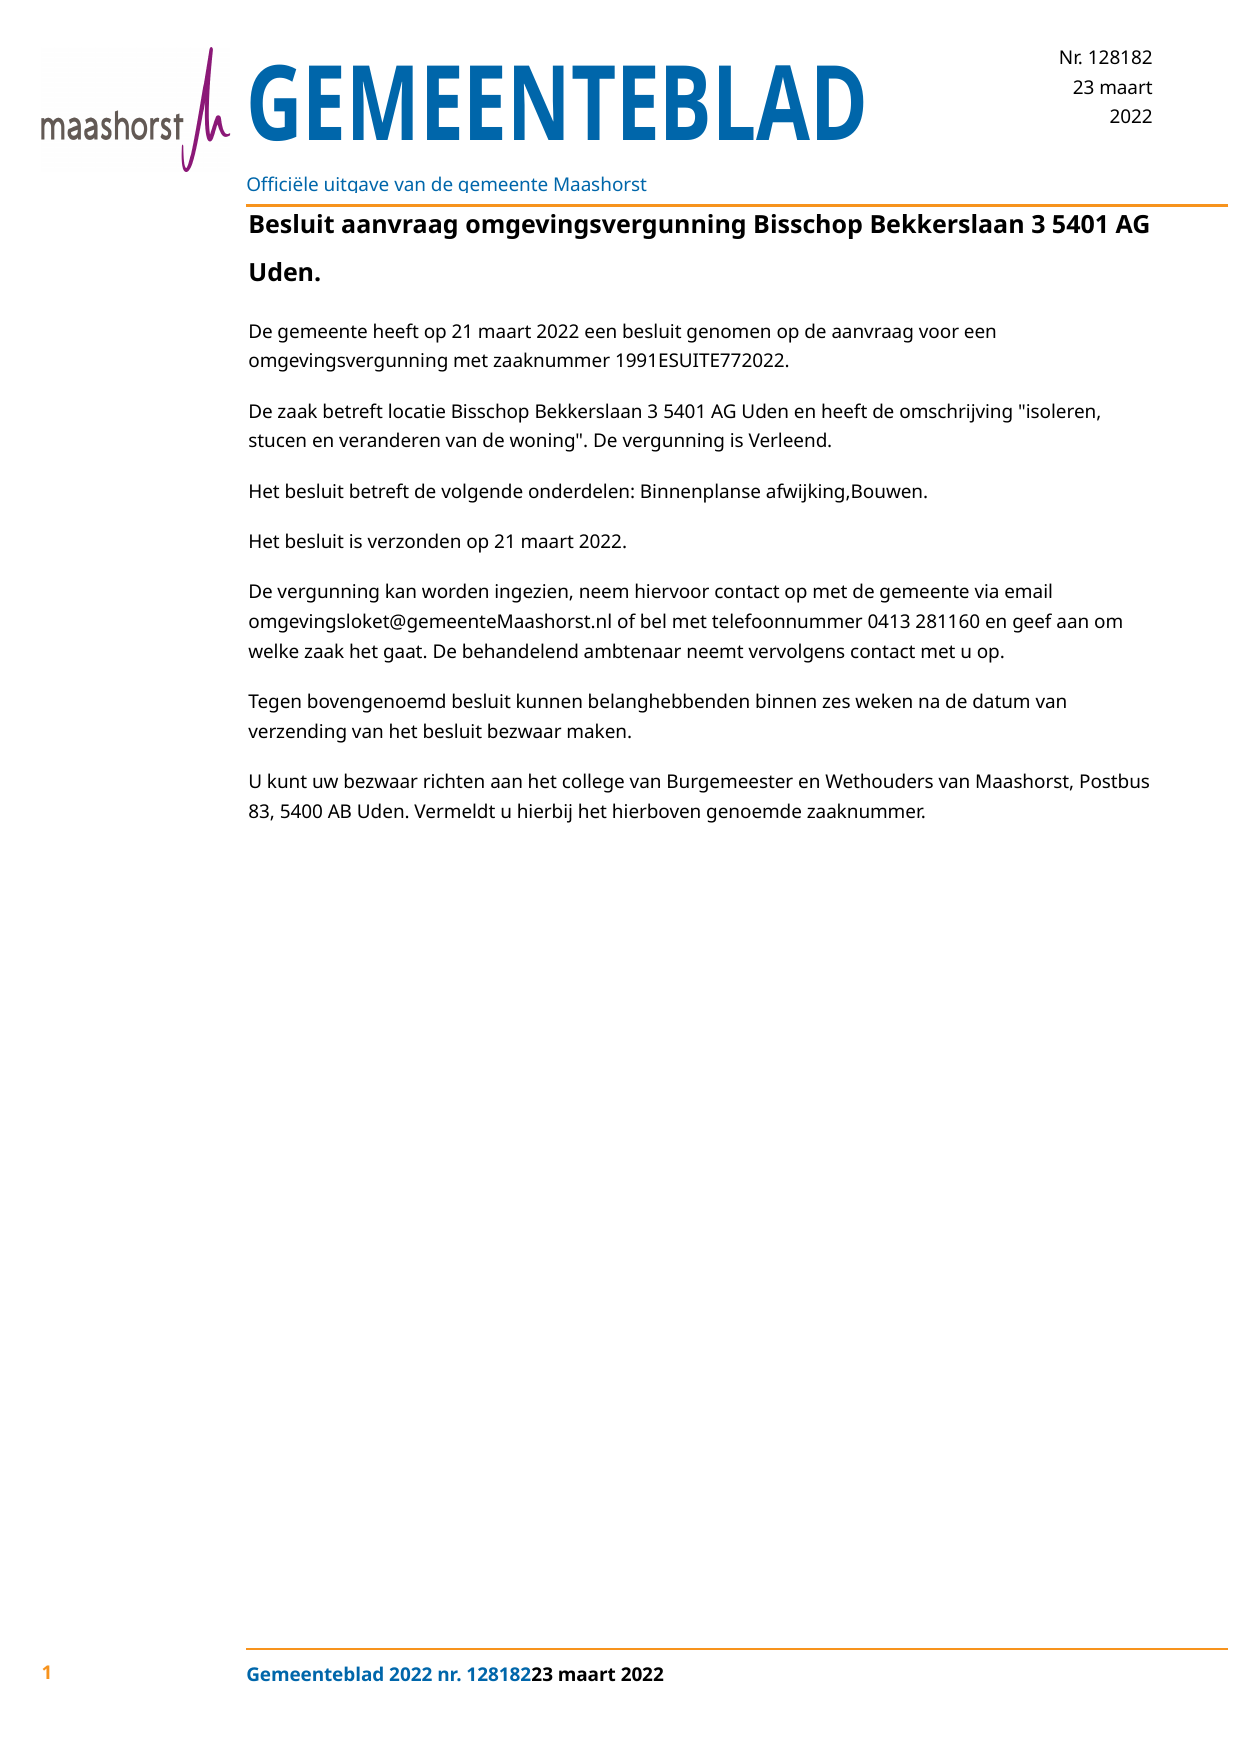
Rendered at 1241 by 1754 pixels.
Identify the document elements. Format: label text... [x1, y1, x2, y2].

text Het besluit is verzonden op 21 maart 2022. [248, 528, 1152, 554]
text De gemeente heeft op 21 maart 2022 een besluit genomen op de aanvraag voor een omgevingsvergunning met zaaknummer 1991ESUITE772022. [248, 318, 1152, 373]
text U kunt uw bezwaar richten aan het college van Burgemeester en Wethouders van Maashorst, Postbus 83, 5400 AB Uden. Vermeldt u hierbij het hierboven genoemde zaaknummer. [248, 768, 1152, 824]
text De zaak betreft locatie Bisschop Bekkerslaan 3 5401 AG Uden en heeft de omschrijving "isoleren, stucen en veranderen van de woning". De vergunning is Verleend. [248, 398, 1152, 453]
text Tegen bovengenoemd besluit kunnen belanghebbenden binnen zes weken na de datum van verzending van het besluit bezwaar maken. [248, 688, 1152, 744]
picture [41, 47, 231, 172]
text Het besluit betreft de volgende onderdelen: Binnenplanse afwijking,Bouwen. [248, 478, 1152, 504]
text Besluit aanvraag omgevingsvergunning Bisschop Bekkerslaan 3 5401 AG Uden. [248, 207, 1152, 288]
text De vergunning kan worden ingezien, neem hiervoor contact op met de gemeente via email omgevingsloket@gemeenteMaashorst.nl of bel met telefoonnummer 0413 281160 en geef aan om welke zaak het gaat. De behandelend ambtenaar neemt vervolgens contact met u op. [248, 579, 1152, 664]
